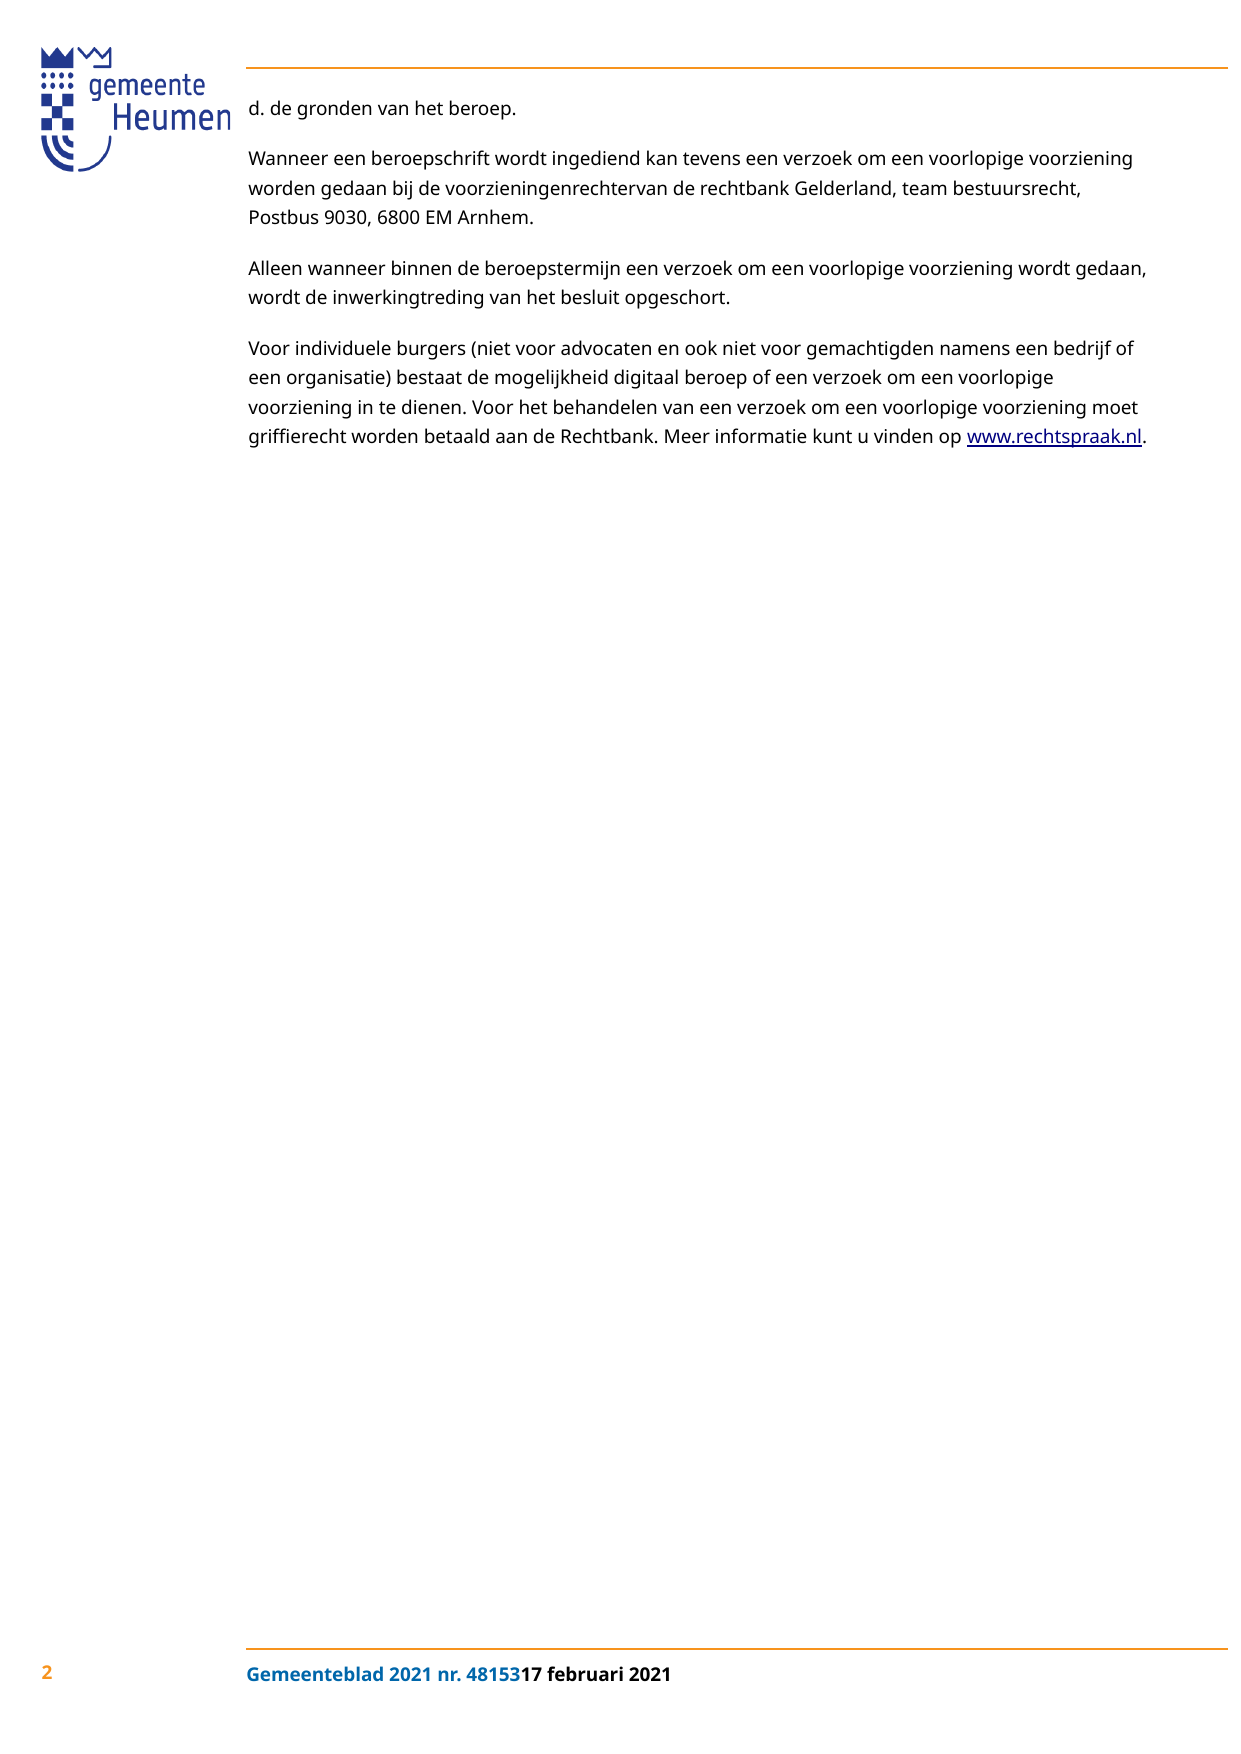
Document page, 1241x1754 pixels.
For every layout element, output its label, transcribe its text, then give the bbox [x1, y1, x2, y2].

text Voor individuele burgers (niet voor advocaten en ook niet voor gemachtigden namens een bedrijf of een organisatie) bestaat de mogelijkheid digitaal beroep of een verzoek om een voorlopige voorziening in te dienen. Voor het behandelen van een verzoek om een voorlopige voorziening moet griffierecht worden betaald aan de Rechtbank. Meer informatie kunt u vinden op www.rechtspraak.nl. [248, 335, 1152, 449]
text Wanneer een beroepschrift wordt ingediend kan tevens een verzoek om een voorlopige voorziening worden gedaan bij de voorzieningenrechtervan de rechtbank Gelderland, team bestuursrecht, Postbus 9030, 6800 EM Arnhem. [248, 145, 1152, 230]
text d. de gronden van het beroep. [248, 95, 1152, 121]
picture [41, 47, 231, 172]
text Alleen wanneer binnen de beroepstermijn een verzoek om een voorlopige voorziening wordt gedaan, wordt de inwerkingtreding van het besluit opgeschort. [248, 255, 1152, 310]
